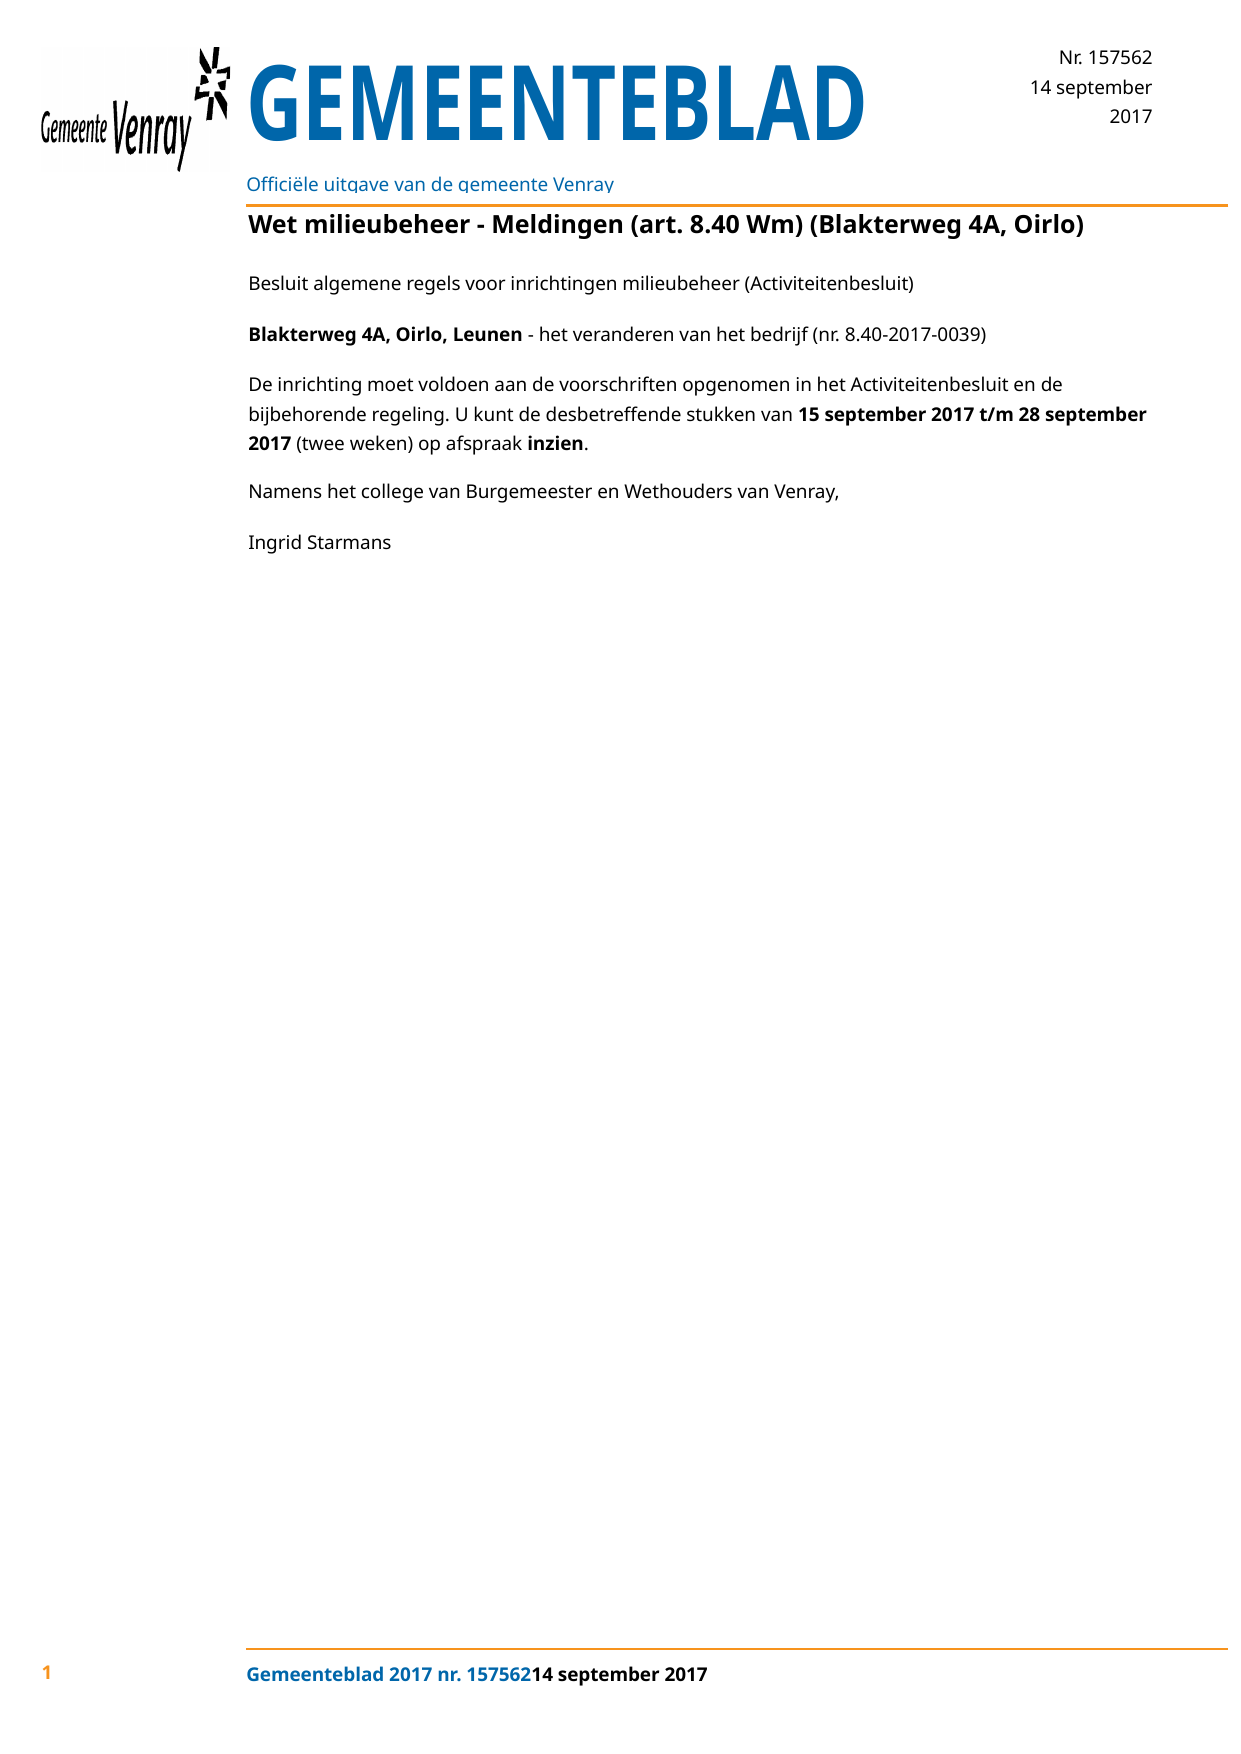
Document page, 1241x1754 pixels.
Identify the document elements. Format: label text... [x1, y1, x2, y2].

text De inrichting moet voldoen aan de voorschriften opgenomen in het Activiteitenbesluit en de bijbehorende regeling. U kunt de desbetreffende stukken van 15 september 2017 t/m 28 september 2017 (twee weken) op afspraak inzien. [248, 371, 1152, 456]
text Besluit algemene regels voor inrichtingen milieubeheer (Activiteitenbesluit) [248, 270, 1152, 296]
text Ingrid Starmans [248, 529, 1152, 555]
picture [41, 47, 231, 172]
text Namens het college van Burgemeester en Wethouders van Venray, [248, 478, 1152, 504]
text Blakterweg 4A, Oirlo, Leunen - het veranderen van het bedrijf (nr. 8.40-2017-0039) [248, 321, 1152, 346]
text Wet milieubeheer - Meldingen (art. 8.40 Wm) (Blakterweg 4A, Oirlo) [248, 207, 1152, 241]
